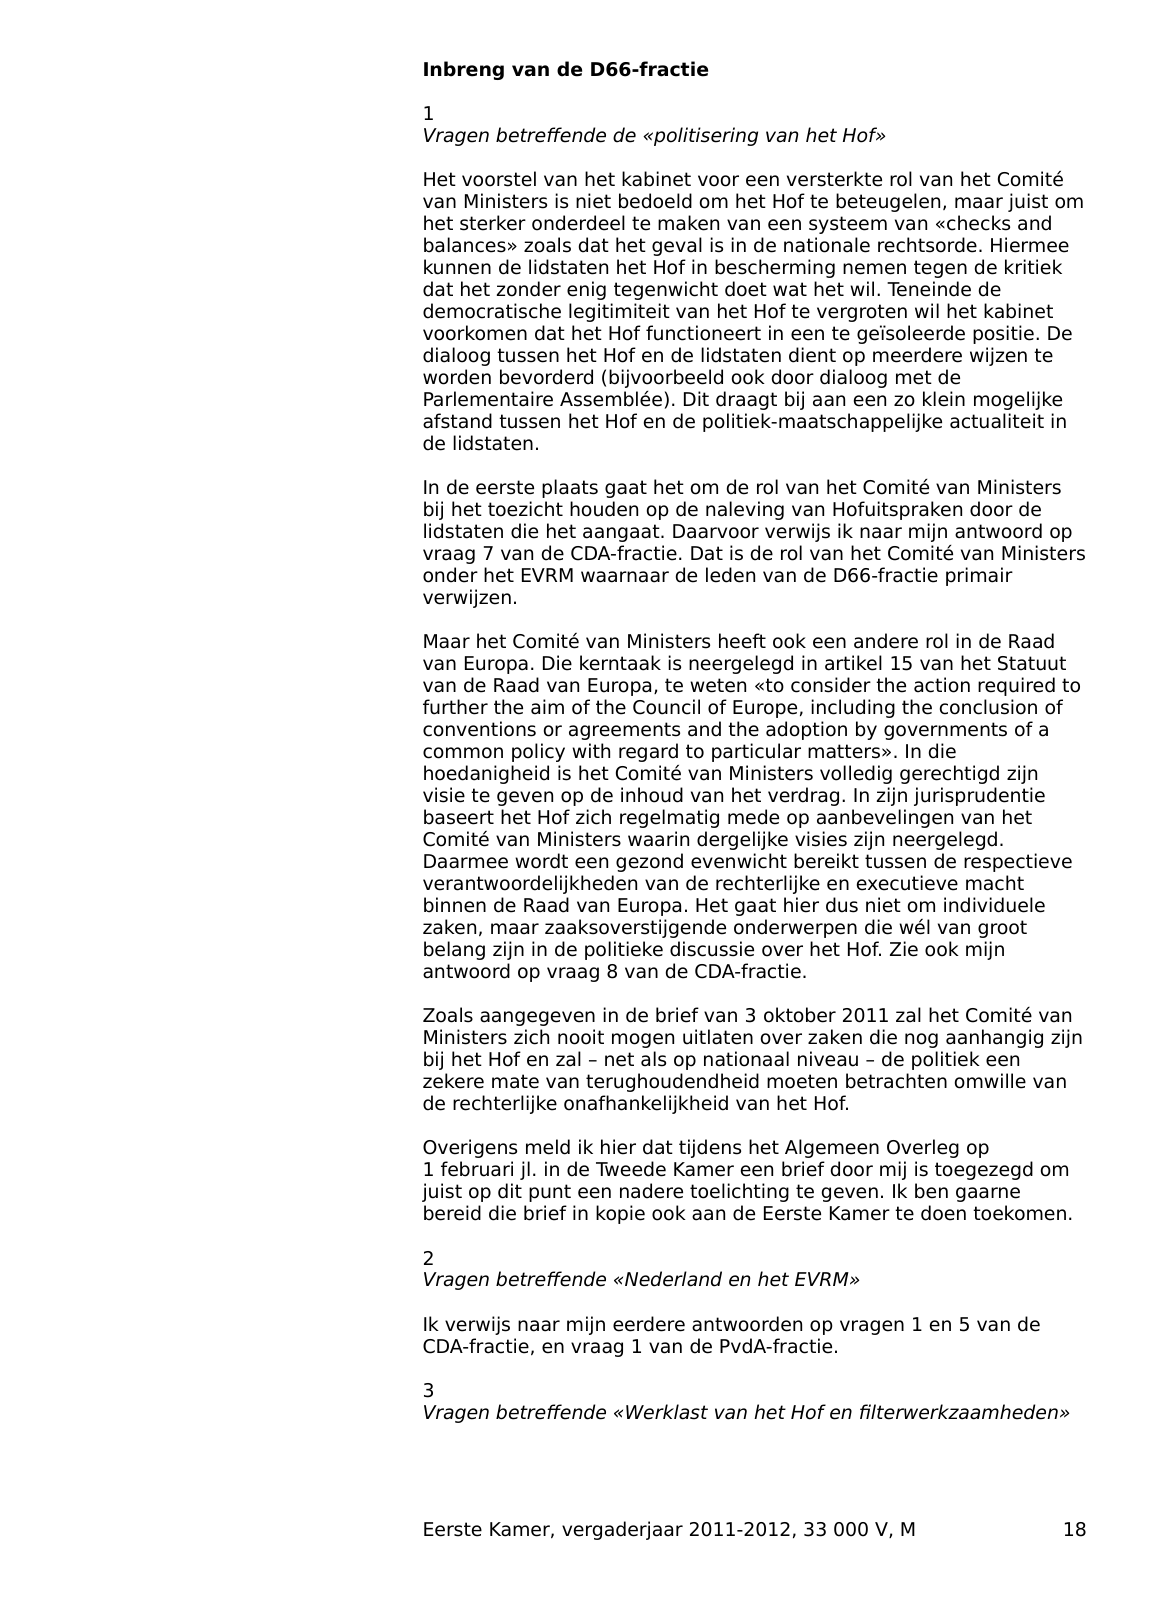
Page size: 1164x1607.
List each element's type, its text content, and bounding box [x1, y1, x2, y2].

text 2 [422, 1247, 1087, 1269]
text Vragen betreffende «Werklast van het Hof en filterwerkzaamheden» [422, 1402, 1087, 1424]
text 1 [422, 103, 1087, 125]
text 3 [422, 1380, 1087, 1402]
text Ik verwijs naar mijn eerdere antwoorden op vragen 1 en 5 van de CDA-fractie, en vraag 1 van de PvdA-fractie. [422, 1313, 1087, 1357]
text Vragen betreffende «Nederland en het EVRM» [422, 1269, 1087, 1291]
subtitle Inbreng van de D66-fractie [422, 59, 1087, 81]
text Vragen betreffende de «politisering van het Hof» [422, 125, 1087, 147]
text In de eerste plaats gaat het om de rol van het Comité van Ministers bij het toezicht houden op de naleving van Hofuitspraken door de lidstaten die het aangaat. Daarvoor verwijs ik naar mijn antwoord op vraag 7 van de CDA-fractie. Dat is de rol van het Comité van Ministers onder het EVRM waarnaar de leden van de D66-fractie primair verwijzen. [422, 477, 1087, 609]
text Het voorstel van het kabinet voor een versterkte rol van het Comité van Ministers is niet bedoeld om het Hof te beteugelen, maar juist om het sterker onderdeel te maken van een systeem van «checks and balances» zoals dat het geval is in de nationale rechtsorde. Hiermee kunnen de lidstaten het Hof in bescherming nemen tegen de kritiek dat het zonder enig tegenwicht doet wat het wil. Teneinde de democratische legitimiteit van het Hof te vergroten wil het kabinet voorkomen dat het Hof functioneert in een te geïsoleerde positie. De dialoog tussen het Hof en de lidstaten dient op meerdere wijzen te worden bevorderd (bijvoorbeeld ook door dialoog met de Parlementaire Assemblée). Dit draagt bij aan een zo klein mogelijke afstand tussen het Hof en de politiek-maatschappelijke actualiteit in de lidstaten. [422, 169, 1087, 455]
text Overigens meld ik hier dat tijdens het Algemeen Overleg op 1 februari jl. in de Tweede Kamer een brief door mij is toegezegd om juist op dit punt een nadere toelichting te geven. Ik ben gaarne bereid die brief in kopie ook aan de Eerste Kamer te doen toekomen. [422, 1137, 1087, 1225]
text Maar het Comité van Ministers heeft ook een andere rol in de Raad van Europa. Die kerntaak is neergelegd in artikel 15 van het Statuut van de Raad van Europa, te weten «to consider the action required to further the aim of the Council of Europe, including the conclusion of conventions or agreements and the adoption by governments of a common policy with regard to particular matters». In die hoedanigheid is het Comité van Ministers volledig gerechtigd zijn visie te geven op de inhoud van het verdrag. In zijn jurisprudentie baseert het Hof zich regelmatig mede op aanbevelingen van het Comité van Ministers waarin dergelijke visies zijn neergelegd. Daarmee wordt een gezond evenwicht bereikt tussen de respectieve verantwoordelijkheden van de rechterlijke en executieve macht binnen de Raad van Europa. Het gaat hier dus niet om individuele zaken, maar zaaksoverstijgende onderwerpen die wél van groot belang zijn in de politieke discussie over het Hof. Zie ook mijn antwoord op vraag 8 van de CDA-fractie. [422, 631, 1087, 983]
text Zoals aangegeven in de brief van 3 oktober 2011 zal het Comité van Ministers zich nooit mogen uitlaten over zaken die nog aanhangig zijn bij het Hof en zal – net als op nationaal niveau – de politiek een zekere mate van terughoudendheid moeten betrachten omwille van de rechterlijke onafhankelijkheid van het Hof. [422, 1005, 1087, 1115]
